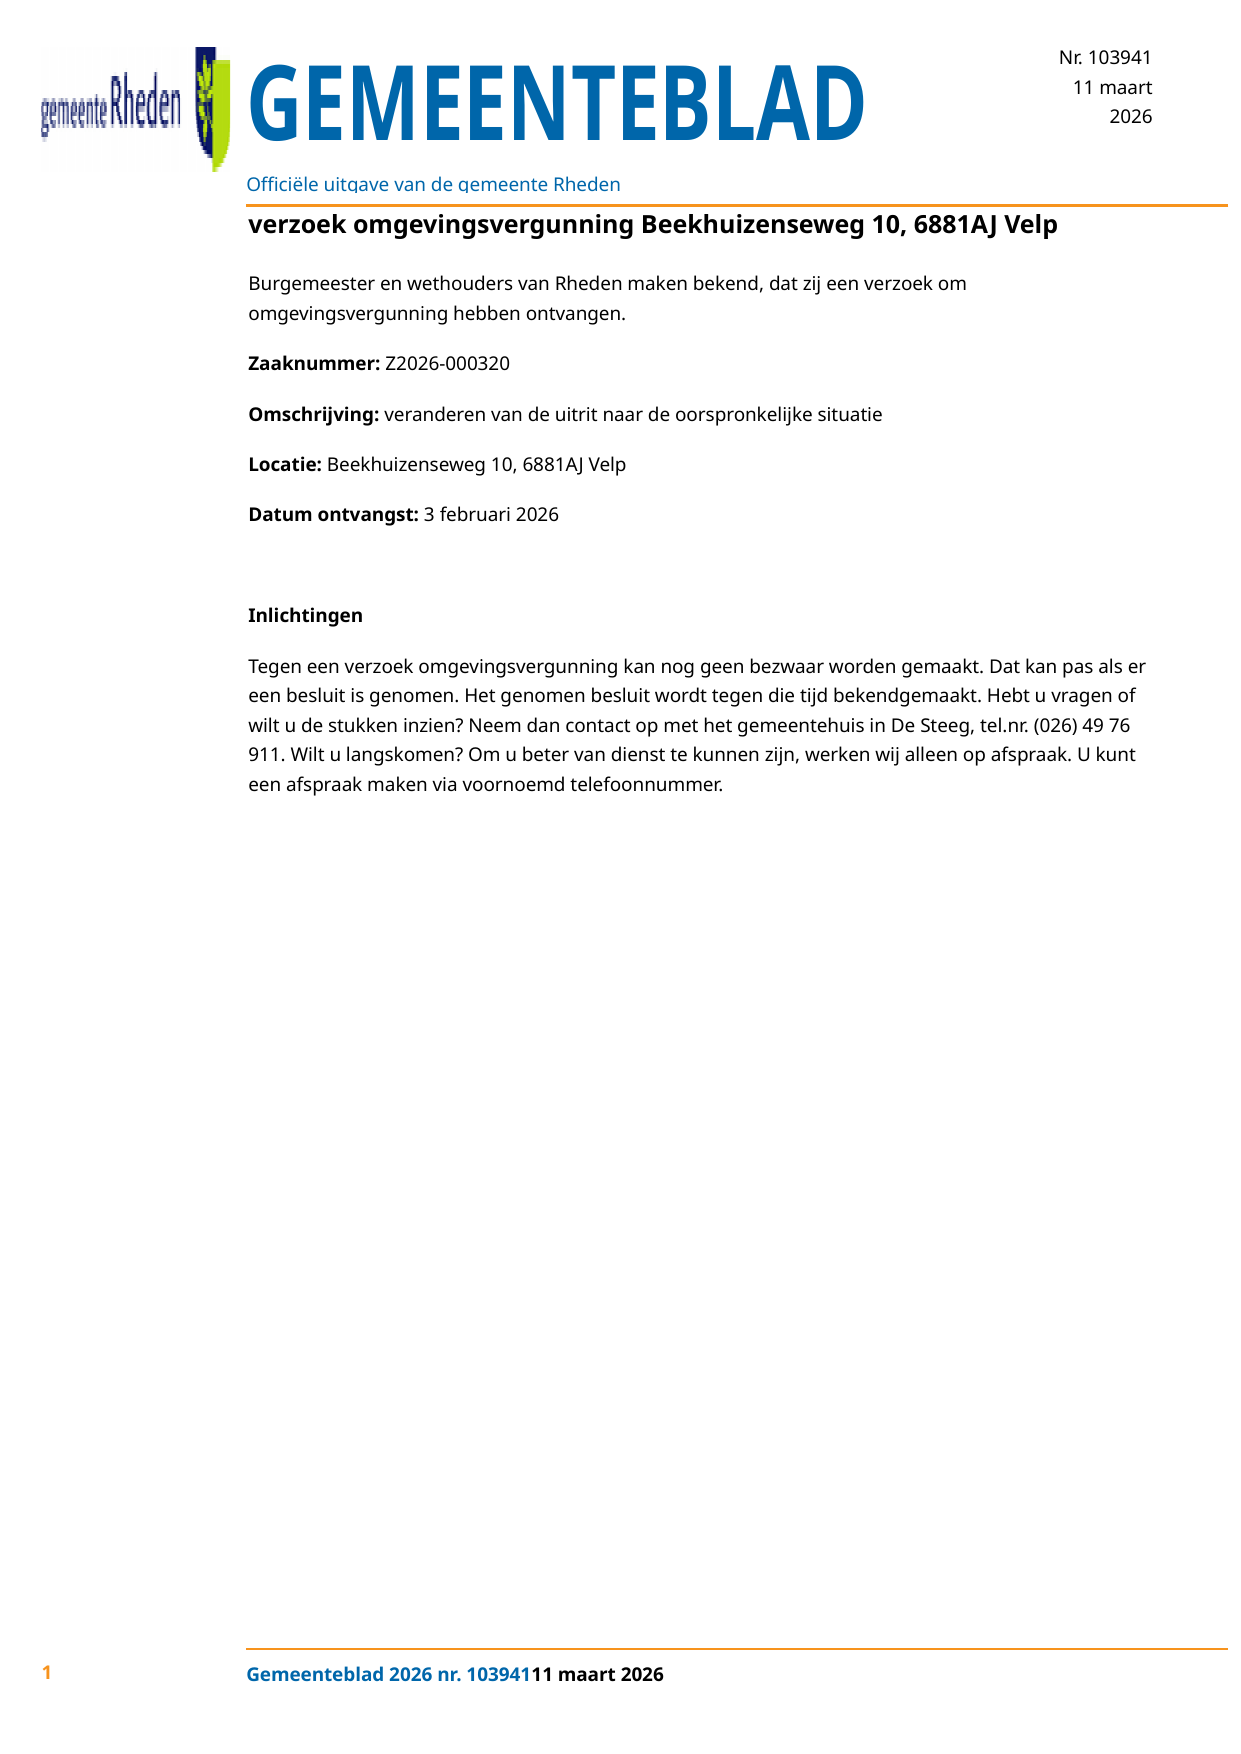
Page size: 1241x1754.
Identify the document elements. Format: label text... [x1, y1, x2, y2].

picture [41, 47, 231, 172]
text Zaaknummer: Z2026-000320 [248, 350, 1152, 376]
text verzoek omgevingsvergunning Beekhuizenseweg 10, 6881AJ Velp [248, 207, 1152, 241]
text Omschrijving: veranderen van de uitrit naar de oorspronkelijke situatie [248, 401, 1152, 426]
text Inlichtingen [248, 602, 1152, 628]
text Datum ontvangst: 3 februari 2026 [248, 502, 1152, 527]
text Locatie: Beekhuizenseweg 10, 6881AJ Velp [248, 451, 1152, 477]
text Tegen een verzoek omgevingsvergunning kan nog geen bezwaar worden gemaakt. Dat kan pas als er een besluit is genomen. Het genomen besluit wordt tegen die tijd bekendgemaakt. Hebt u vragen of wilt u de stukken inzien? Neem dan contact op met het gemeentehuis in De Steeg, tel.nr. (026) 49 76 911. Wilt u langskomen? Om u beter van dienst te kunnen zijn, werken wij alleen op afspraak. U kunt een afspraak maken via voornoemd telefoonnummer. [248, 653, 1152, 797]
text Burgemeester en wethouders van Rheden maken bekend, dat zij een verzoek om omgevingsvergunning hebben ontvangen. [248, 270, 1152, 326]
